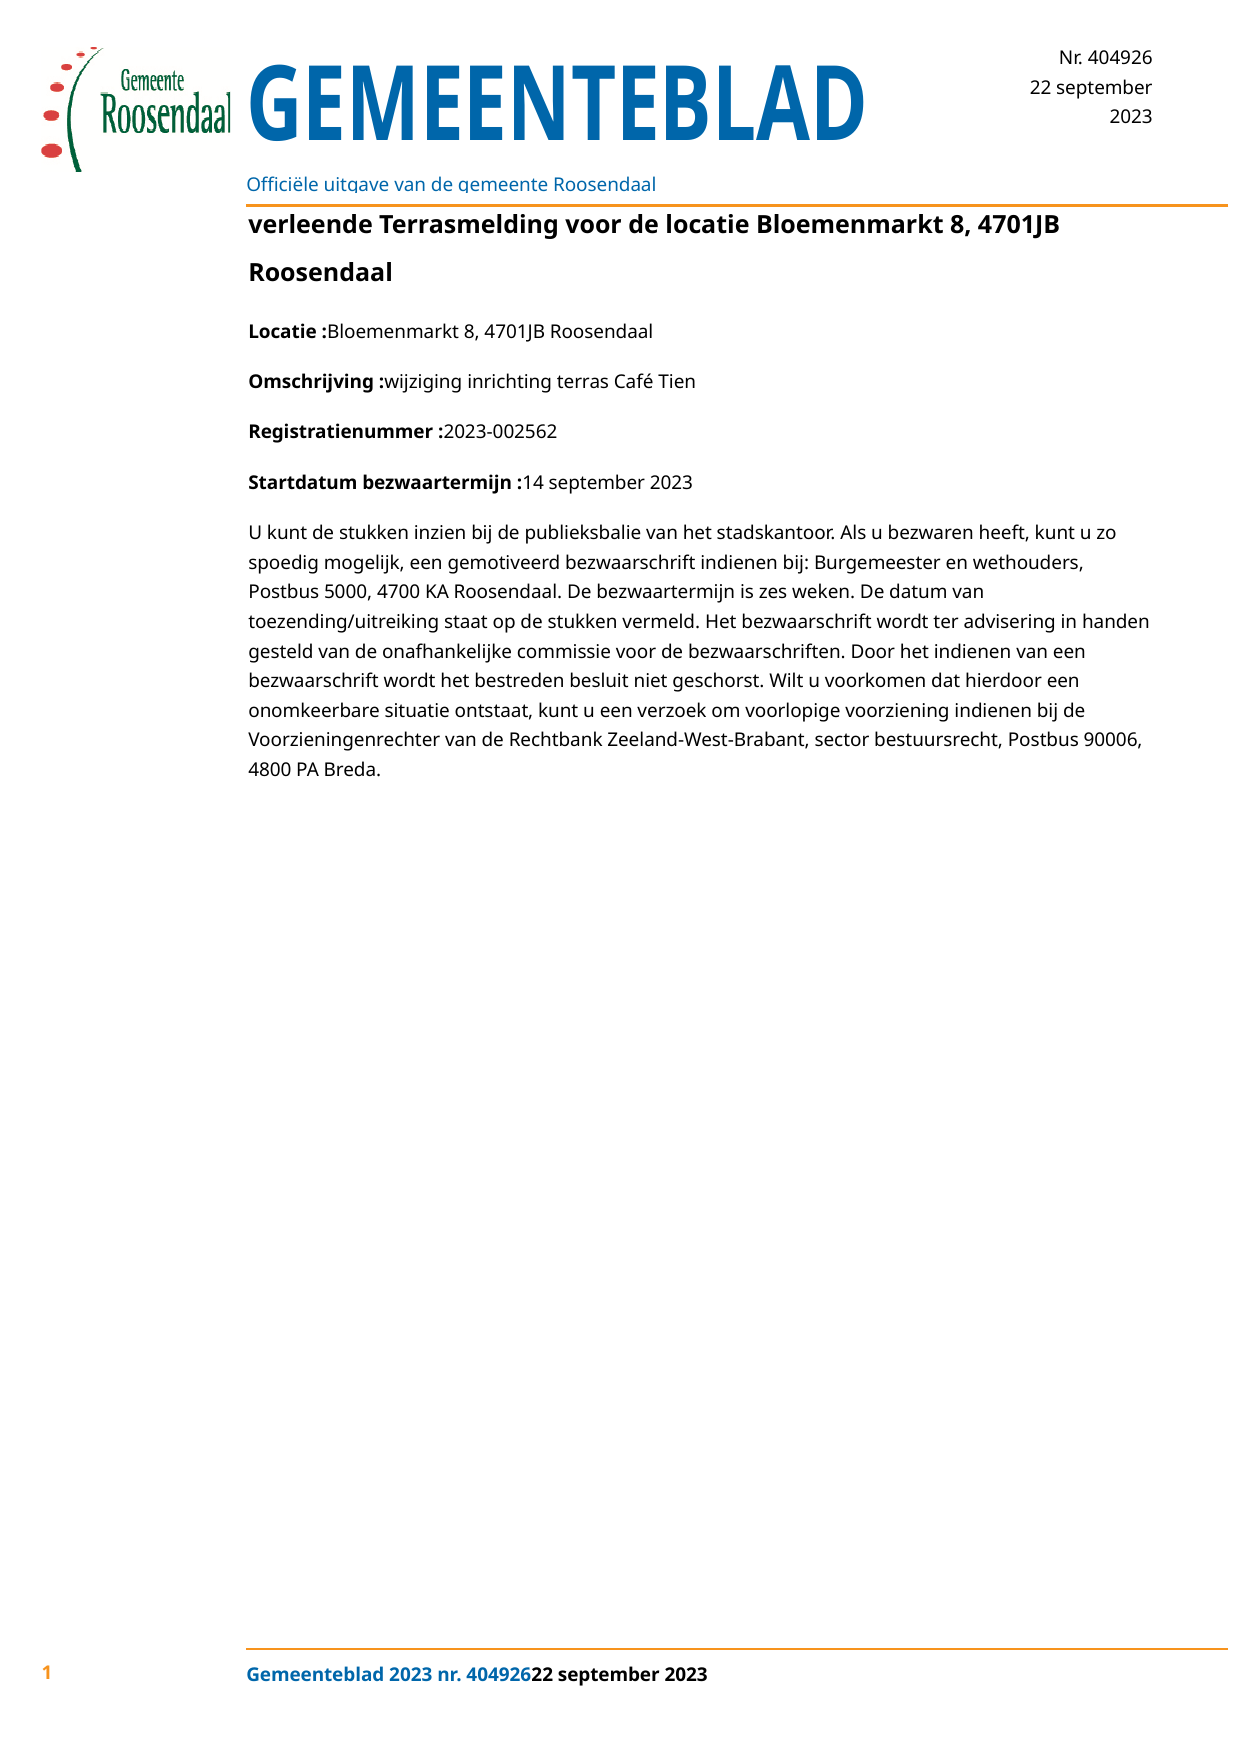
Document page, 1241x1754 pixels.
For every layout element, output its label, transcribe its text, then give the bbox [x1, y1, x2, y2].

text Locatie :Bloemenmarkt 8, 4701JB Roosendaal [248, 318, 1152, 344]
text Omschrijving :wijziging inrichting terras Café Tien [248, 368, 1152, 394]
picture [41, 47, 231, 172]
text U kunt de stukken inzien bij de publieksbalie van het stadskantoor. Als u bezwaren heeft, kunt u zo spoedig mogelijk, een gemotiveerd bezwaarschrift indienen bij: Burgemeester en wethouders, Postbus 5000, 4700 KA Roosendaal. De bezwaartermijn is zes weken. De datum van toezending/uitreiking staat op de stukken vermeld. Het bezwaarschrift wordt ter advisering in handen gesteld van de onafhankelijke commissie voor de bezwaarschriften. Door het indienen van een bezwaarschrift wordt het bestreden besluit niet geschorst. Wilt u voorkomen dat hierdoor een onomkeerbare situatie ontstaat, kunt u een verzoek om voorlopige voorziening indienen bij de Voorzieningenrechter van de Rechtbank Zeeland-West-Brabant, sector bestuursrecht, Postbus 90006, 4800 PA Breda. [248, 519, 1152, 782]
text verleende Terrasmelding voor de locatie Bloemenmarkt 8, 4701JB Roosendaal [248, 207, 1152, 288]
text Startdatum bezwaartermijn :14 september 2023 [248, 469, 1152, 495]
text Registratienummer :2023-002562 [248, 419, 1152, 444]
